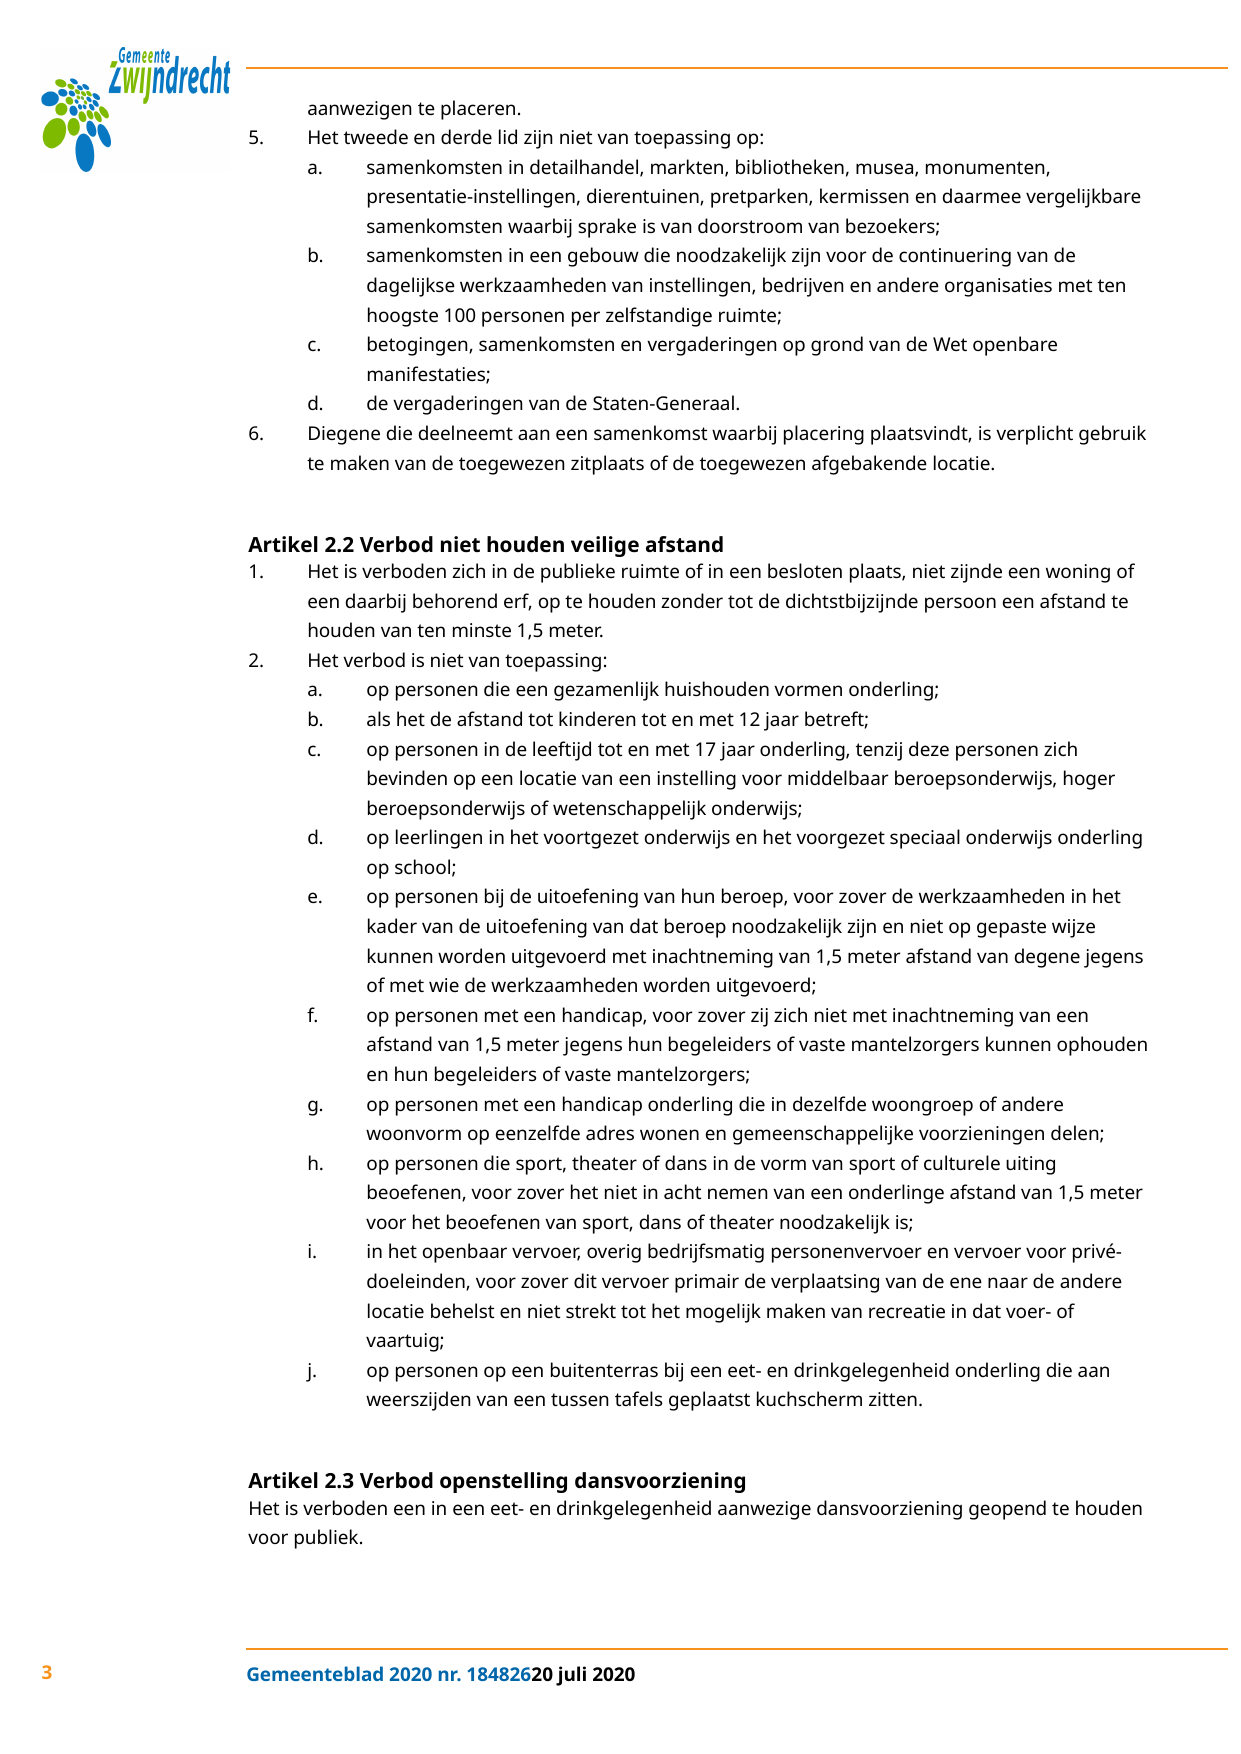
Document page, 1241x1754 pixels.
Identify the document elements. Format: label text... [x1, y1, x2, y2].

list op personen die een gezamenlijk huishouden vormen onderling; [307, 677, 1152, 702]
list samenkomsten in detailhandel, markten, bibliotheken, musea, monumenten, presentatie-instellingen, dierentuinen, pretparken, kermissen en daarmee vergelijkbare samenkomsten waarbij sprake is van doorstroom van bezoekers; [307, 154, 1152, 239]
list op personen met een handicap, voor zover zij zich niet met inachtneming van een afstand van 1,5 meter jegens hun begeleiders of vaste mantelzorgers kunnen ophouden en hun begeleiders of vaste mantelzorgers; [307, 1002, 1152, 1087]
list op personen op een buitenterras bij een eet- en drinkgelegenheid onderling die aan weerszijden van een tussen tafels geplaatst kuchscherm zitten. [307, 1357, 1152, 1412]
list Het tweede en derde lid zijn niet van toepassing op: [248, 124, 1152, 150]
text Artikel 2.3 Verbod openstelling dansvoorziening [248, 1467, 1152, 1495]
picture [41, 47, 231, 172]
list op personen in de leeftijd tot en met 17 jaar onderling, tenzij deze personen zich bevinden op een locatie van een instelling voor middelbaar beroepsonderwijs, hoger beroepsonderwijs of wetenschappelijk onderwijs; [307, 736, 1152, 821]
list Het is verboden zich in de publieke ruimte of in een besloten plaats, niet zijnde een woning of een daarbij behorend erf, op te houden zonder tot de dichtstbijzijnde persoon een afstand te houden van ten minste 1,5 meter. [248, 558, 1152, 643]
list op personen die sport, theater of dans in de vorm van sport of culturele uiting beoefenen, voor zover het niet in acht nemen van een onderlinge afstand van 1,5 meter voor het beoefenen van sport, dans of theater noodzakelijk is; [307, 1150, 1152, 1235]
list samenkomsten in een gebouw die noodzakelijk zijn voor de continuering van de dagelijkse werkzaamheden van instellingen, bedrijven en andere organisaties met ten hoogste 100 personen per zelfstandige ruimte; [307, 243, 1152, 328]
list Diegene die deelneemt aan een samenkomst waarbij placering plaatsvindt, is verplicht gebruik te maken van de toegewezen zitplaats of de toegewezen afgebakende locatie. [248, 420, 1152, 476]
list betogingen, samenkomsten en vergaderingen op grond van de Wet openbare manifestaties; [307, 331, 1152, 387]
text Artikel 2.2 Verbod niet houden veilige afstand [248, 530, 1152, 558]
list op personen met een handicap onderling die in dezelfde woongroep of andere woonvorm op eenzelfde adres wonen en gemeenschappelijke voorzieningen delen; [307, 1091, 1152, 1146]
list op leerlingen in het voortgezet onderwijs en het voorgezet speciaal onderwijs onderling op school; [307, 824, 1152, 880]
list aanwezigen te placeren. [248, 95, 1152, 121]
text Het is verboden een in een eet- en drinkgelegenheid aanwezige dansvoorziening geopend te houden voor publiek. [248, 1495, 1152, 1550]
list op personen bij de uitoefening van hun beroep, voor zover de werkzaamheden in het kader van de uitoefening van dat beroep noodzakelijk zijn en niet op gepaste wijze kunnen worden uitgevoerd met inachtneming van 1,5 meter afstand van degene jegens of met wie de werkzaamheden worden uitgevoerd; [307, 884, 1152, 998]
list Het verbod is niet van toepassing: [248, 647, 1152, 673]
list in het openbaar vervoer, overig bedrijfsmatig personenvervoer en vervoer voor privé-doeleinden, voor zover dit vervoer primair de verplaatsing van de ene naar de andere locatie behelst en niet strekt tot het mogelijk maken van recreatie in dat voer- of vaartuig; [307, 1239, 1152, 1353]
list de vergaderingen van de Staten-Generaal. [307, 391, 1152, 416]
list als het de afstand tot kinderen tot en met 12 jaar betreft; [307, 706, 1152, 732]
